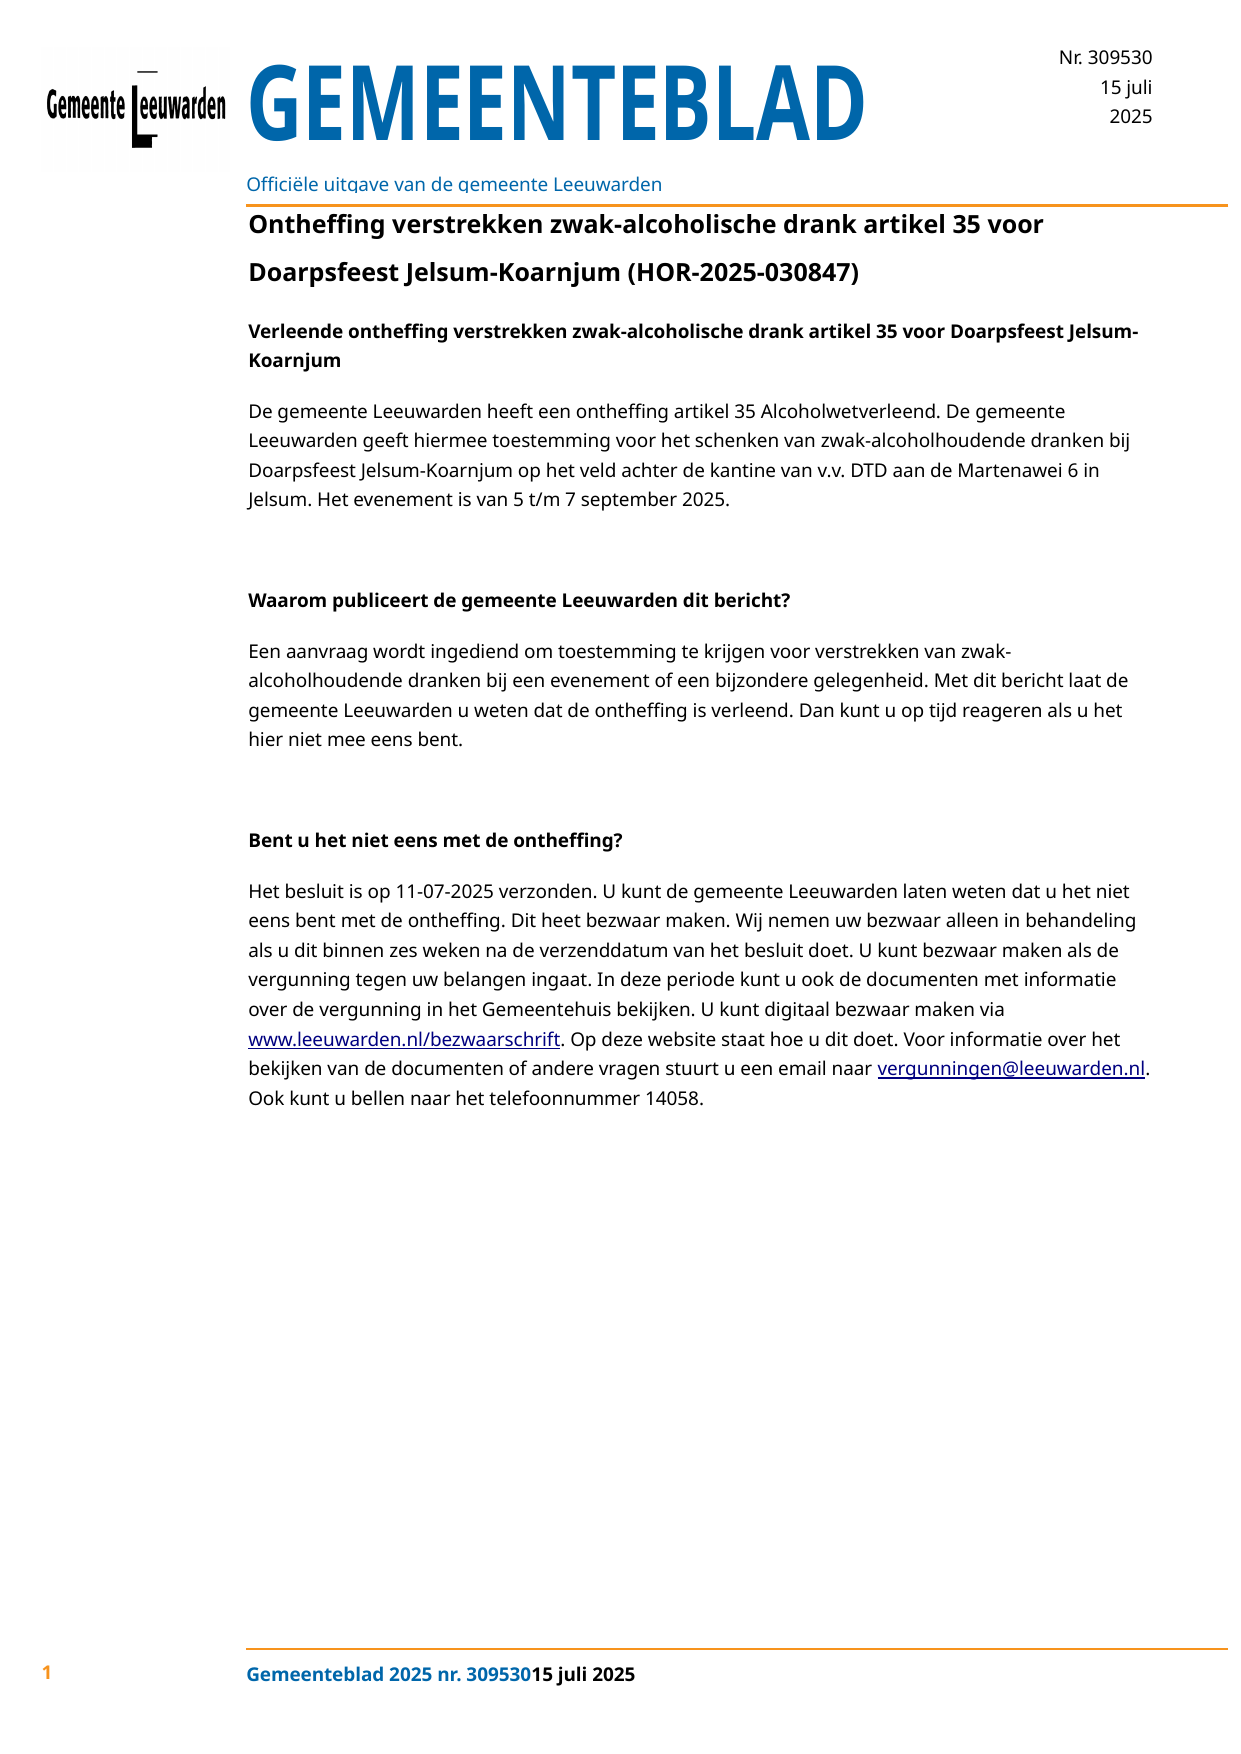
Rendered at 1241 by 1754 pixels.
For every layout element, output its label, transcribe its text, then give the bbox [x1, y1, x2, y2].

text Verleende ontheffing verstrekken zwak-alcoholische drank artikel 35 voor Doarpsfeest Jelsum-Koarnjum [248, 318, 1152, 373]
picture [41, 47, 231, 172]
text Waarom publiceert de gemeente Leeuwarden dit bericht? [248, 587, 1152, 613]
text Bent u het niet eens met de ontheffing? [248, 827, 1152, 853]
text De gemeente Leeuwarden heeft een ontheffing artikel 35 Alcoholwetverleend. De gemeente Leeuwarden geeft hiermee toestemming voor het schenken van zwak-alcoholhoudende dranken bij Doarpsfeest Jelsum-Koarnjum op het veld achter de kantine van v.v. DTD aan de Martenawei 6 in Jelsum. Het evenement is van 5 t/m 7 september 2025. [248, 398, 1152, 512]
text Het besluit is op 11-07-2025 verzonden. U kunt de gemeente Leeuwarden laten weten dat u het niet eens bent met de ontheffing. Dit heet bezwaar maken. Wij nemen uw bezwaar alleen in behandeling als u dit binnen zes weken na de verzenddatum van het besluit doet. U kunt bezwaar maken als de vergunning tegen uw belangen ingaat. In deze periode kunt u ook de documenten met informatie over de vergunning in het Gemeentehuis bekijken. U kunt digitaal bezwaar maken via www.leeuwarden.nl/bezwaarschrift. Op deze website staat hoe u dit doet. Voor informatie over het bekijken van de documenten of andere vragen stuurt u een email naar vergunningen@leeuwarden.nl. Ook kunt u bellen naar het telefoonnummer 14058. [248, 878, 1152, 1111]
text Een aanvraag wordt ingediend om toestemming te krijgen voor verstrekken van zwak-alcoholhoudende dranken bij een evenement of een bijzondere gelegenheid. Met dit bericht laat de gemeente Leeuwarden u weten dat de ontheffing is verleend. Dan kunt u op tijd reageren als u het hier niet mee eens bent. [248, 638, 1152, 752]
text Ontheffing verstrekken zwak-alcoholische drank artikel 35 voor Doarpsfeest Jelsum-Koarnjum (HOR-2025-030847) [248, 207, 1152, 288]
